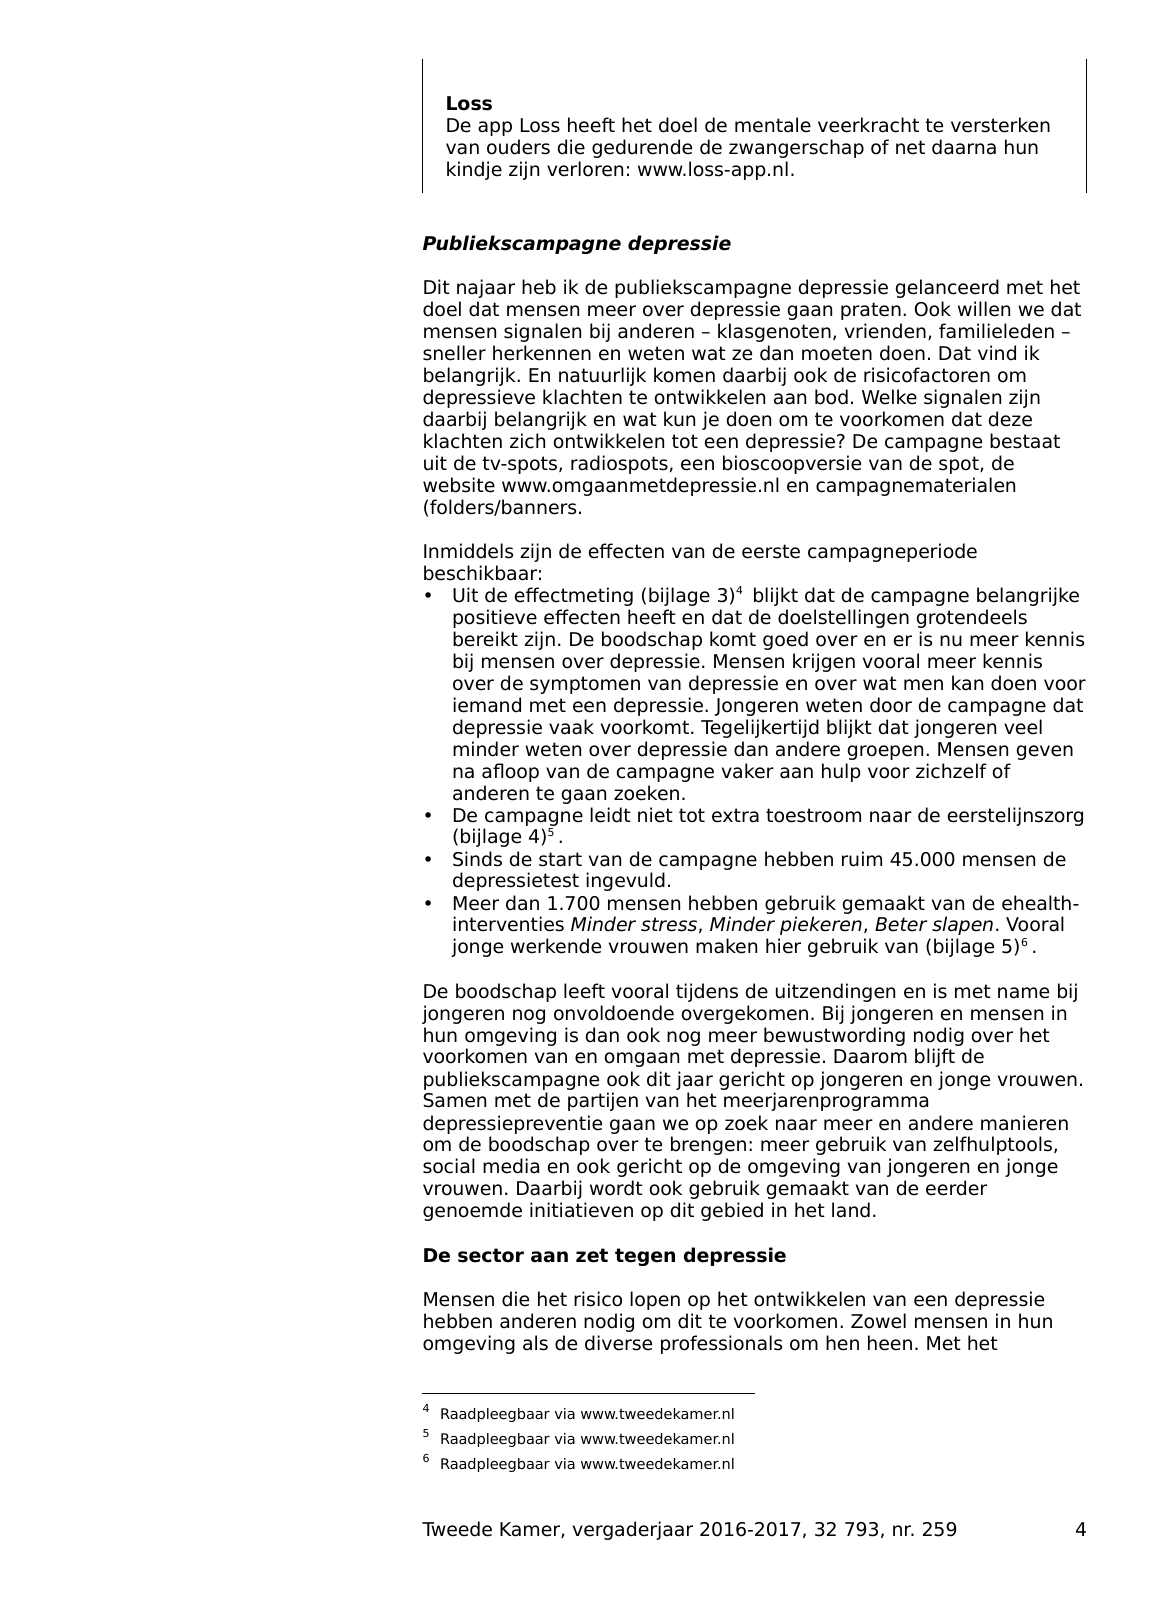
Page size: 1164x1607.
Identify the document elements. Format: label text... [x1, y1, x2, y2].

text Inmiddels zijn de effecten van de eerste campagneperiode beschikbaar: [422, 541, 1087, 585]
text Dit najaar heb ik de publiekscampagne depressie gelanceerd met het doel dat mensen meer over depressie gaan praten. Ook willen we dat mensen signalen bij anderen – klasgenoten, vrienden, familieleden – sneller herkennen en weten wat ze dan moeten doen. Dat vind ik belangrijk. En natuurlijk komen daarbij ook de risicofactoren om depressieve klachten te ontwikkelen aan bod. Welke signalen zijn daarbij belangrijk en wat kun je doen om te voorkomen dat deze klachten zich ontwikkelen tot een depressie? De campagne bestaat uit de tv-spots, radiospots, een bioscoopversie van de spot, de website www.omgaanmetdepressie.nl en campagnematerialen (folders/banners. [422, 277, 1087, 518]
text Raadpleegbaar via www.tweedekamer.nl [422, 1452, 1087, 1474]
text • Sinds de start van de campagne hebben ruim 45.000 mensen de depressietest ingevuld. [422, 848, 1087, 892]
text • Uit de effectmeting (bijlage 3) blijkt dat de campagne belangrijke positieve effecten heeft en dat de doelstellingen grotendeels bereikt zijn. De boodschap komt goed over en er is nu meer kennis bij mensen over depressie. Mensen krijgen vooral meer kennis over de symptomen van depressie en over wat men kan doen voor iemand met een depressie. Jongeren weten door de campagne dat depressie vaak voorkomt. Tegelijkertijd blijkt dat jongeren veel minder weten over depressie dan andere groepen. Mensen geven na afloop van de campagne vaker aan hulp voor zichzelf of anderen te gaan zoeken. [422, 585, 1087, 804]
subtitle Publiekscampagne depressie [422, 233, 1087, 254]
text • De campagne leidt niet tot extra toestroom naar de eerstelijnszorg (bijlage 4). [422, 804, 1087, 848]
text • Meer dan 1.700 mensen hebben gebruik gemaakt van de ehealth-interventies Minder stress, Minder piekeren, Beter slapen. Vooral jonge werkende vrouwen maken hier gebruik van (bijlage 5). [422, 892, 1087, 958]
text Raadpleegbaar via www.tweedekamer.nl [422, 1427, 1087, 1449]
text Raadpleegbaar via www.tweedekamer.nl [422, 1402, 1087, 1424]
table_header Loss De app Loss heeft het doel de mentale veerkracht te versterken van ouders die gedurende de zwangerschap of net daarna hun kindje zijn verloren: www.loss-app.nl. [423, 59, 1086, 193]
text De boodschap leeft vooral tijdens de uitzendingen en is met name bij jongeren nog onvoldoende overgekomen. Bij jongeren en mensen in hun omgeving is dan ook nog meer bewustwording nodig over het voorkomen van en omgaan met depressie. Daarom blijft de publiekscampagne ook dit jaar gericht op jongeren en jonge vrouwen. Samen met de partijen van het meerjarenprogramma depressiepreventie gaan we op zoek naar meer en andere manieren om de boodschap over te brengen: meer gebruik van zelfhulptools, social media en ook gericht op de omgeving van jongeren en jonge vrouwen. Daarbij wordt ook gebruik gemaakt van de eerder genoemde initiatieven op dit gebied in het land. [422, 981, 1087, 1222]
text Mensen die het risico lopen op het ontwikkelen van een depressie hebben anderen nodig om dit te voorkomen. Zowel mensen in hun omgeving als de diverse professionals om hen heen. Met het [422, 1289, 1087, 1354]
subtitle De sector aan zet tegen depressie [422, 1244, 1087, 1266]
